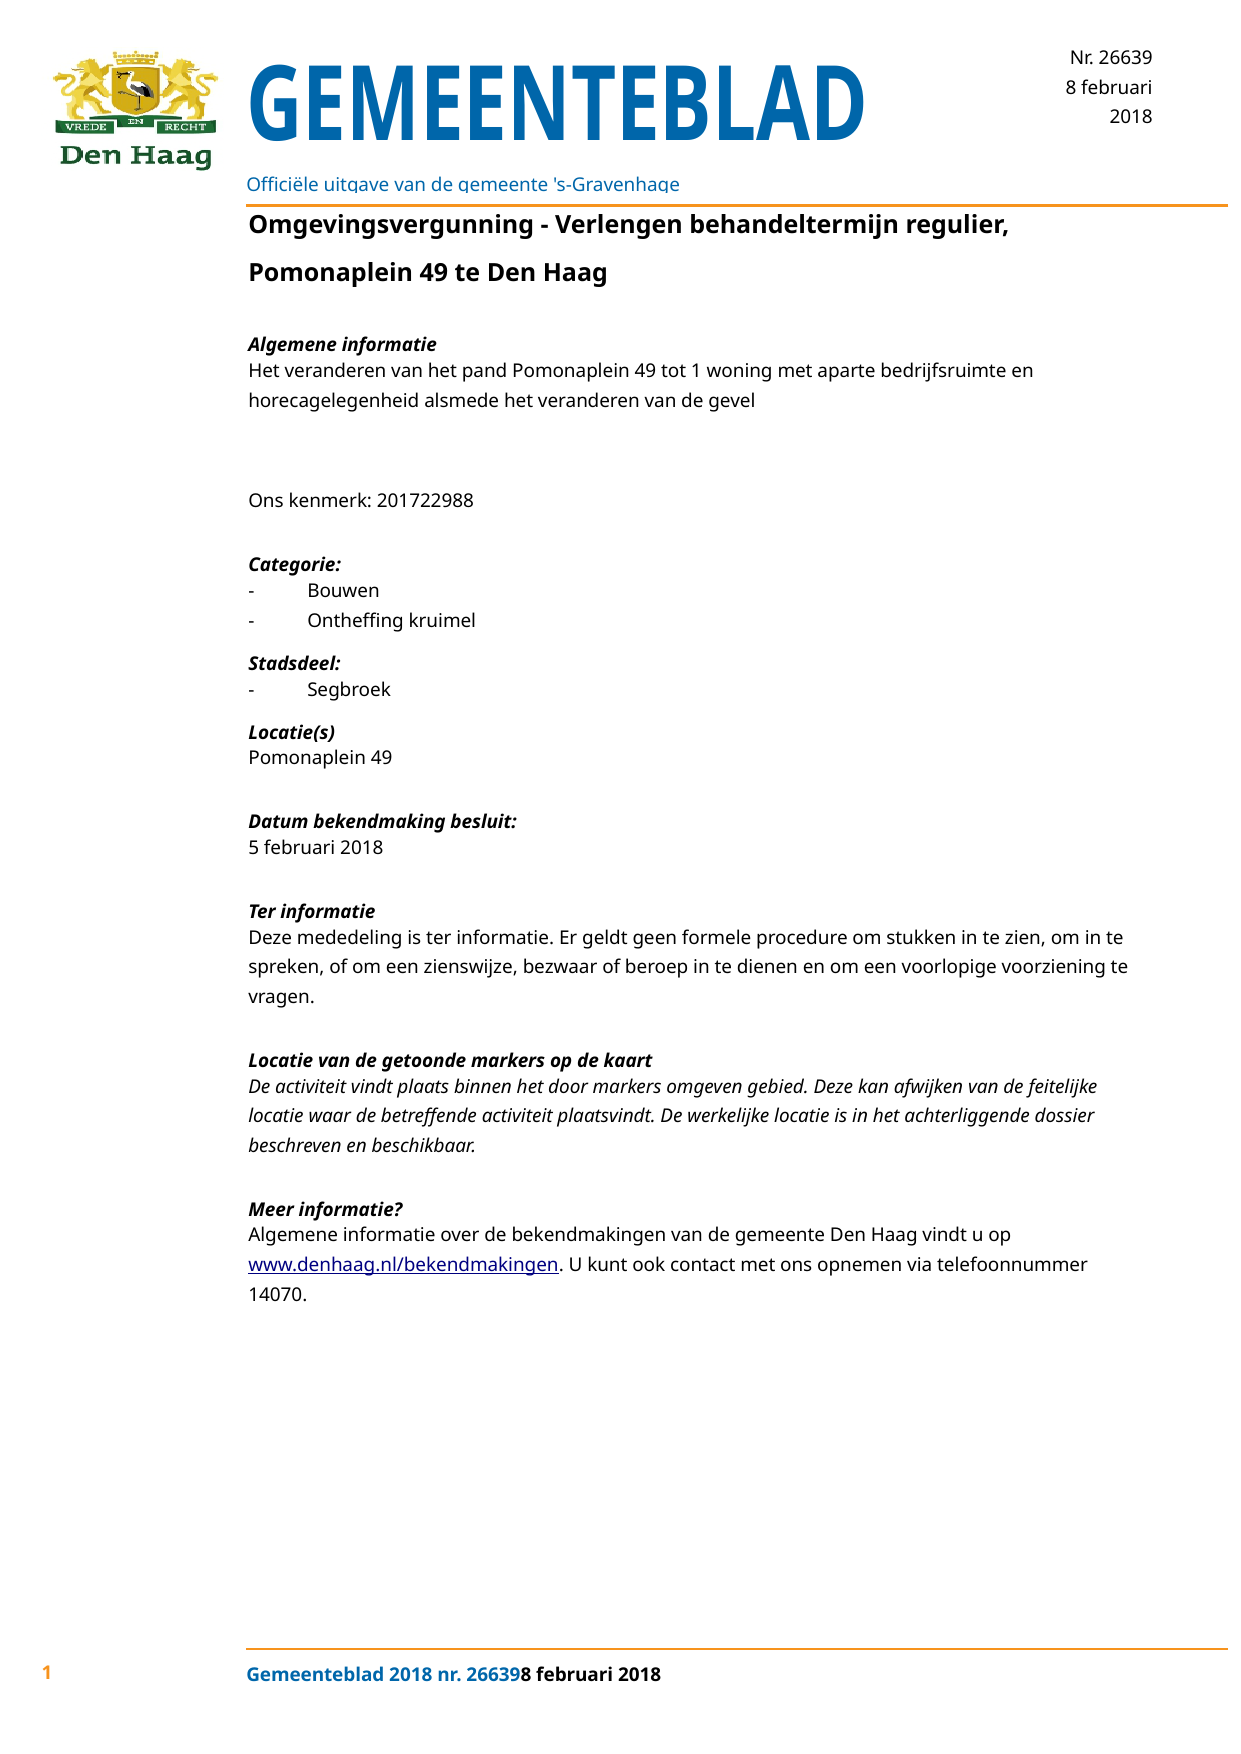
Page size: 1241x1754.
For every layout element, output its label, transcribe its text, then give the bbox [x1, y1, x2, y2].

text Meer informatie? [248, 1196, 1152, 1222]
text Categorie: [248, 552, 1152, 577]
text Ter informatie [248, 898, 1152, 924]
text Omgevingsvergunning - Verlengen behandeltermijn regulier, Pomonaplein 49 te Den Haag [248, 207, 1152, 288]
text Locatie(s) [248, 719, 1152, 744]
text Locatie van de getoonde markers op de kaart [248, 1047, 1152, 1073]
text Algemene informatie [248, 331, 1152, 357]
picture [41, 47, 231, 172]
text Pomonaplein 49 [248, 744, 1152, 770]
text De activiteit vindt plaats binnen het door markers omgeven gebied. Deze kan afwijken van de feitelijke locatie waar de betreffende activiteit plaatsvindt. De werkelijke locatie is in het achterliggende dossier beschreven en beschikbaar. [248, 1073, 1152, 1158]
list Ontheffing kruimel [248, 607, 1152, 633]
list Segbroek [248, 676, 1152, 701]
text Stadsdeel: [248, 650, 1152, 676]
text Het veranderen van het pand Pomonaplein 49 tot 1 woning met aparte bedrijfsruimte en horecagelegenheid alsmede het veranderen van de gevel [248, 357, 1152, 412]
text 5 februari 2018 [248, 834, 1152, 860]
text Datum bekendmaking besluit: [248, 808, 1152, 834]
text Deze mededeling is ter informatie. Er geldt geen formele procedure om stukken in te zien, om in te spreken, of om een zienswijze, bezwaar of beroep in te dienen en om een voorlopige voorziening te vragen. [248, 924, 1152, 1009]
text Ons kenmerk: 201722988 [248, 488, 1152, 513]
list Bouwen [248, 577, 1152, 603]
text Algemene informatie over de bekendmakingen van de gemeente Den Haag vindt u op www.denhaag.nl/bekendmakingen. U kunt ook contact met ons opnemen via telefoonnummer 14070. [248, 1222, 1152, 1307]
